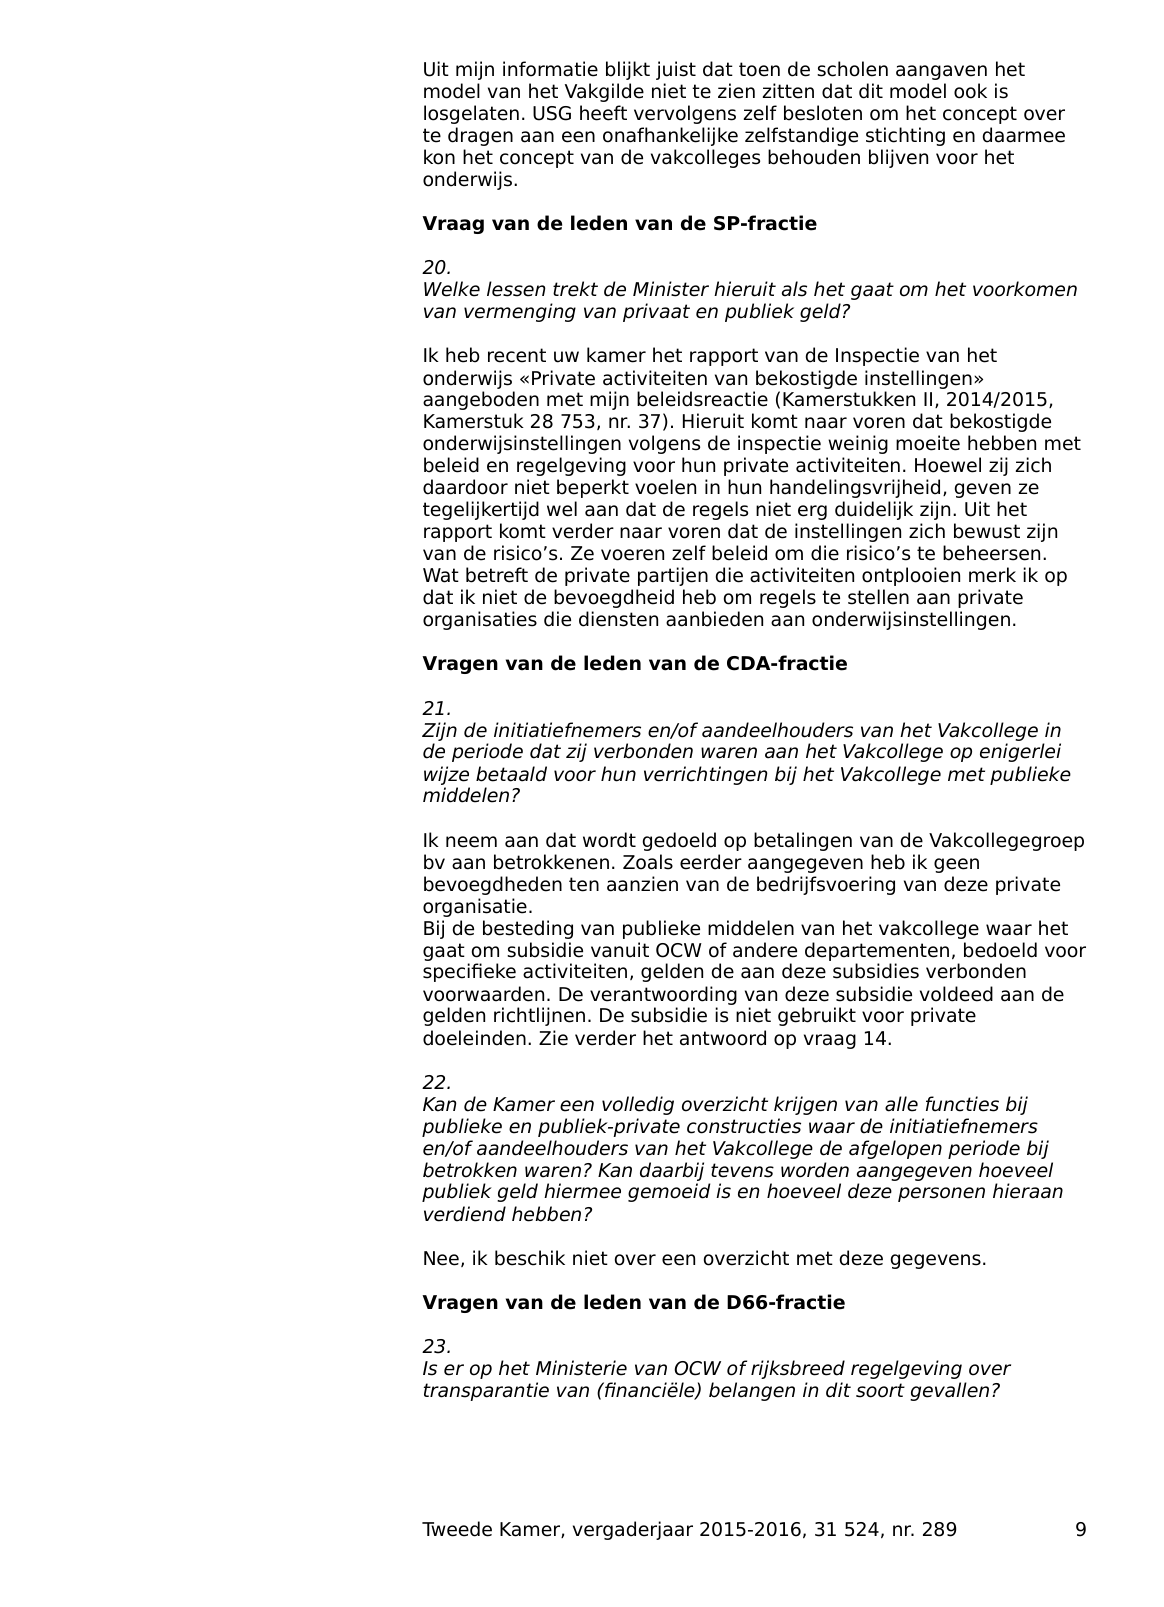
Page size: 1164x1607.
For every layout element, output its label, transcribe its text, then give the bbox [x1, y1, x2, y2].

subtitle Vragen van de leden van de D66-fractie [422, 1292, 1087, 1314]
text 21. [422, 697, 1087, 719]
text Is er op het Ministerie van OCW of rijksbreed regelgeving over transparantie van (financiële) belangen in dit soort gevallen? [422, 1358, 1087, 1402]
subtitle Vragen van de leden van de CDA-fractie [422, 653, 1087, 675]
text 20. [422, 257, 1087, 279]
text Welke lessen trekt de Minister hieruit als het gaat om het voorkomen van vermenging van privaat en publiek geld? [422, 279, 1087, 323]
text Nee, ik beschik niet over een overzicht met deze gegevens. [422, 1248, 1087, 1269]
text Ik heb recent uw kamer het rapport van de Inspectie van het onderwijs «Private activiteiten van bekostigde instellingen» aangeboden met mijn beleidsreactie (Kamerstukken II, 2014/2015, Kamerstuk 28 753, nr. 37). Hieruit komt naar voren dat bekostigde onderwijsinstellingen volgens de inspectie weinig moeite hebben met beleid en regelgeving voor hun private activiteiten. Hoewel zij zich daardoor niet beperkt voelen in hun handelingsvrijheid, geven ze tegelijkertijd wel aan dat de regels niet erg duidelijk zijn. Uit het rapport komt verder naar voren dat de instellingen zich bewust zijn van de risico’s. Ze voeren zelf beleid om die risico’s te beheersen. [422, 345, 1087, 565]
subtitle Vraag van de leden van de SP-fractie [422, 213, 1087, 235]
text 22. [422, 1072, 1087, 1093]
text Wat betreft de private partijen die activiteiten ontplooien merk ik op dat ik niet de bevoegdheid heb om regels te stellen aan private organisaties die diensten aanbieden aan onderwijsinstellingen. [422, 565, 1087, 631]
text 23. [422, 1336, 1087, 1358]
text Ik neem aan dat wordt gedoeld op betalingen van de Vakcollegegroep bv aan betrokkenen. Zoals eerder aangegeven heb ik geen bevoegdheden ten aanzien van de bedrijfsvoering van deze private organisatie. [422, 829, 1087, 917]
text Zijn de initiatiefnemers en/of aandeelhouders van het Vakcollege in de periode dat zij verbonden waren aan het Vakcollege op enigerlei wijze betaald voor hun verrichtingen bij het Vakcollege met publieke middelen? [422, 719, 1087, 807]
text Uit mijn informatie blijkt juist dat toen de scholen aangaven het model van het Vakgilde niet te zien zitten dat dit model ook is losgelaten. USG heeft vervolgens zelf besloten om het concept over te dragen aan een onafhankelijke zelfstandige stichting en daarmee kon het concept van de vakcolleges behouden blijven voor het onderwijs. [422, 59, 1087, 191]
text Kan de Kamer een volledig overzicht krijgen van alle functies bij publieke en publiek-private constructies waar de initiatiefnemers en/of aandeelhouders van het Vakcollege de afgelopen periode bij betrokken waren? Kan daarbij tevens worden aangegeven hoeveel publiek geld hiermee gemoeid is en hoeveel deze personen hieraan verdiend hebben? [422, 1093, 1087, 1225]
text Bij de besteding van publieke middelen van het vakcollege waar het gaat om subsidie vanuit OCW of andere departementen, bedoeld voor specifieke activiteiten, gelden de aan deze subsidies verbonden voorwaarden. De verantwoording van deze subsidie voldeed aan de gelden richtlijnen. De subsidie is niet gebruikt voor private doeleinden. Zie verder het antwoord op vraag 14. [422, 917, 1087, 1049]
